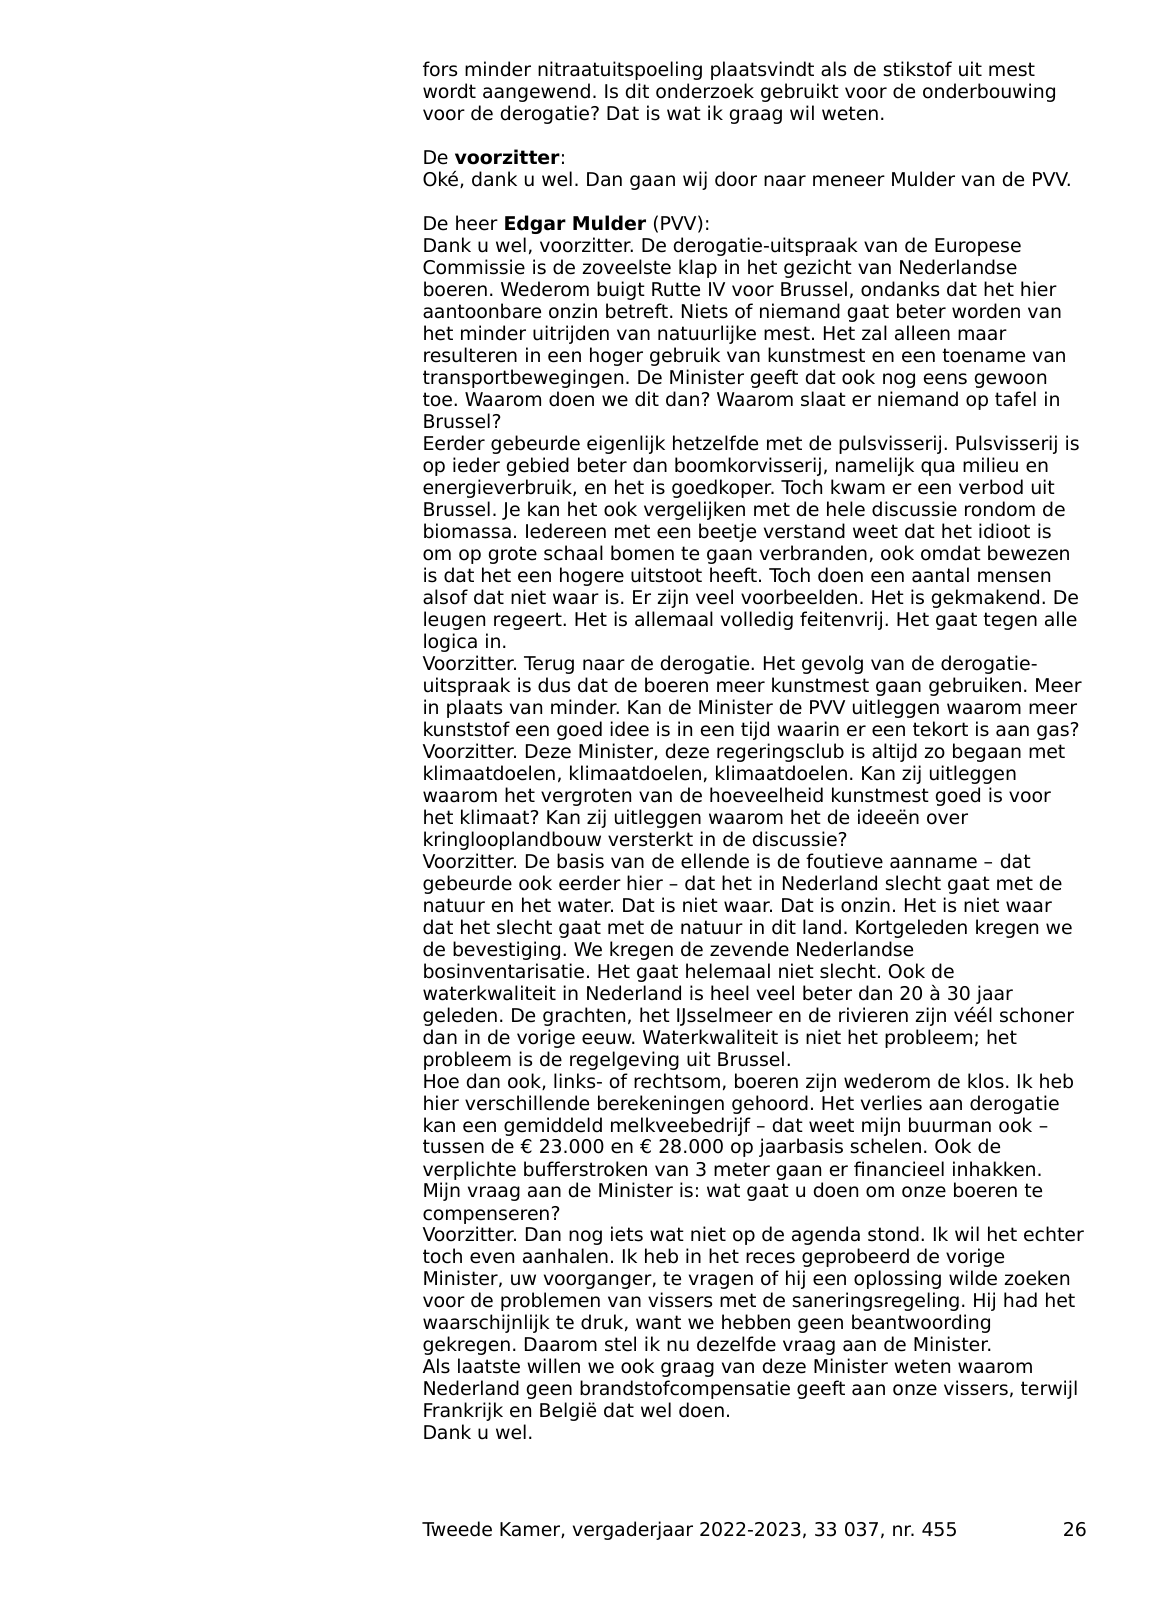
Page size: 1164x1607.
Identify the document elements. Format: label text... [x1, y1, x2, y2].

text Voorzitter. De basis van de ellende is de foutieve aanname – dat gebeurde ook eerder hier – dat het in Nederland slecht gaat met de natuur en het water. Dat is niet waar. Dat is onzin. Het is niet waar dat het slecht gaat met de natuur in dit land. Kortgeleden kregen we de bevestiging. We kregen de zevende Nederlandse bosinventarisatie. Het gaat helemaal niet slecht. Ook de waterkwaliteit in Nederland is heel veel beter dan 20 à 30 jaar geleden. De grachten, het IJsselmeer en de rivieren zijn véél schoner dan in de vorige eeuw. Waterkwaliteit is niet het probleem; het probleem is de regelgeving uit Brussel. [422, 851, 1087, 1071]
text Dank u wel, voorzitter. De derogatie-uitspraak van de Europese Commissie is de zoveelste klap in het gezicht van Nederlandse boeren. Wederom buigt Rutte IV voor Brussel, ondanks dat het hier aantoonbare onzin betreft. Niets of niemand gaat beter worden van het minder uitrijden van natuurlijke mest. Het zal alleen maar resulteren in een hoger gebruik van kunstmest en een toename van transportbewegingen. De Minister geeft dat ook nog eens gewoon toe. Waarom doen we dit dan? Waarom slaat er niemand op tafel in Brussel? [422, 235, 1087, 433]
text De voorzitter: [422, 147, 1087, 169]
text Eerder gebeurde eigenlijk hetzelfde met de pulsvisserij. Pulsvisserij is op ieder gebied beter dan boomkorvisserij, namelijk qua milieu en energieverbruik, en het is goedkoper. Toch kwam er een verbod uit Brussel. Je kan het ook vergelijken met de hele discussie rondom de biomassa. Iedereen met een beetje verstand weet dat het idioot is om op grote schaal bomen te gaan verbranden, ook omdat bewezen is dat het een hogere uitstoot heeft. Toch doen een aantal mensen alsof dat niet waar is. Er zijn veel voorbeelden. Het is gekmakend. De leugen regeert. Het is allemaal volledig feitenvrij. Het gaat tegen alle logica in. [422, 433, 1087, 653]
text Dank u wel. [422, 1422, 1087, 1444]
text Voorzitter. Dan nog iets wat niet op de agenda stond. Ik wil het echter toch even aanhalen. Ik heb in het reces geprobeerd de vorige Minister, uw voorganger, te vragen of hij een oplossing wilde zoeken voor de problemen van vissers met de saneringsregeling. Hij had het waarschijnlijk te druk, want we hebben geen beantwoording gekregen. Daarom stel ik nu dezelfde vraag aan de Minister. [422, 1224, 1087, 1356]
text De heer Edgar Mulder (PVV): [422, 213, 1087, 235]
text Voorzitter. Deze Minister, deze regeringsclub is altijd zo begaan met klimaatdoelen, klimaatdoelen, klimaatdoelen. Kan zij uitleggen waarom het vergroten van de hoeveelheid kunstmest goed is voor het klimaat? Kan zij uitleggen waarom het de ideeën over kringlooplandbouw versterkt in de discussie? [422, 741, 1087, 851]
text fors minder nitraatuitspoeling plaatsvindt als de stikstof uit mest wordt aangewend. Is dit onderzoek gebruikt voor de onderbouwing voor de derogatie? Dat is wat ik graag wil weten. [422, 59, 1087, 125]
text Oké, dank u wel. Dan gaan wij door naar meneer Mulder van de PVV. [422, 169, 1087, 191]
text Als laatste willen we ook graag van deze Minister weten waarom Nederland geen brandstofcompensatie geeft aan onze vissers, terwijl Frankrijk en België dat wel doen. [422, 1356, 1087, 1422]
text Voorzitter. Terug naar de derogatie. Het gevolg van de derogatie-uitspraak is dus dat de boeren meer kunstmest gaan gebruiken. Meer in plaats van minder. Kan de Minister de PVV uitleggen waarom meer kunststof een goed idee is in een tijd waarin er een tekort is aan gas? [422, 653, 1087, 741]
text Hoe dan ook, links- of rechtsom, boeren zijn wederom de klos. Ik heb hier verschillende berekeningen gehoord. Het verlies aan derogatie kan een gemiddeld melkveebedrijf – dat weet mijn buurman ook – tussen de € 23.000 en € 28.000 op jaarbasis schelen. Ook de verplichte bufferstroken van 3 meter gaan er financieel inhakken. Mijn vraag aan de Minister is: wat gaat u doen om onze boeren te compenseren? [422, 1071, 1087, 1224]
